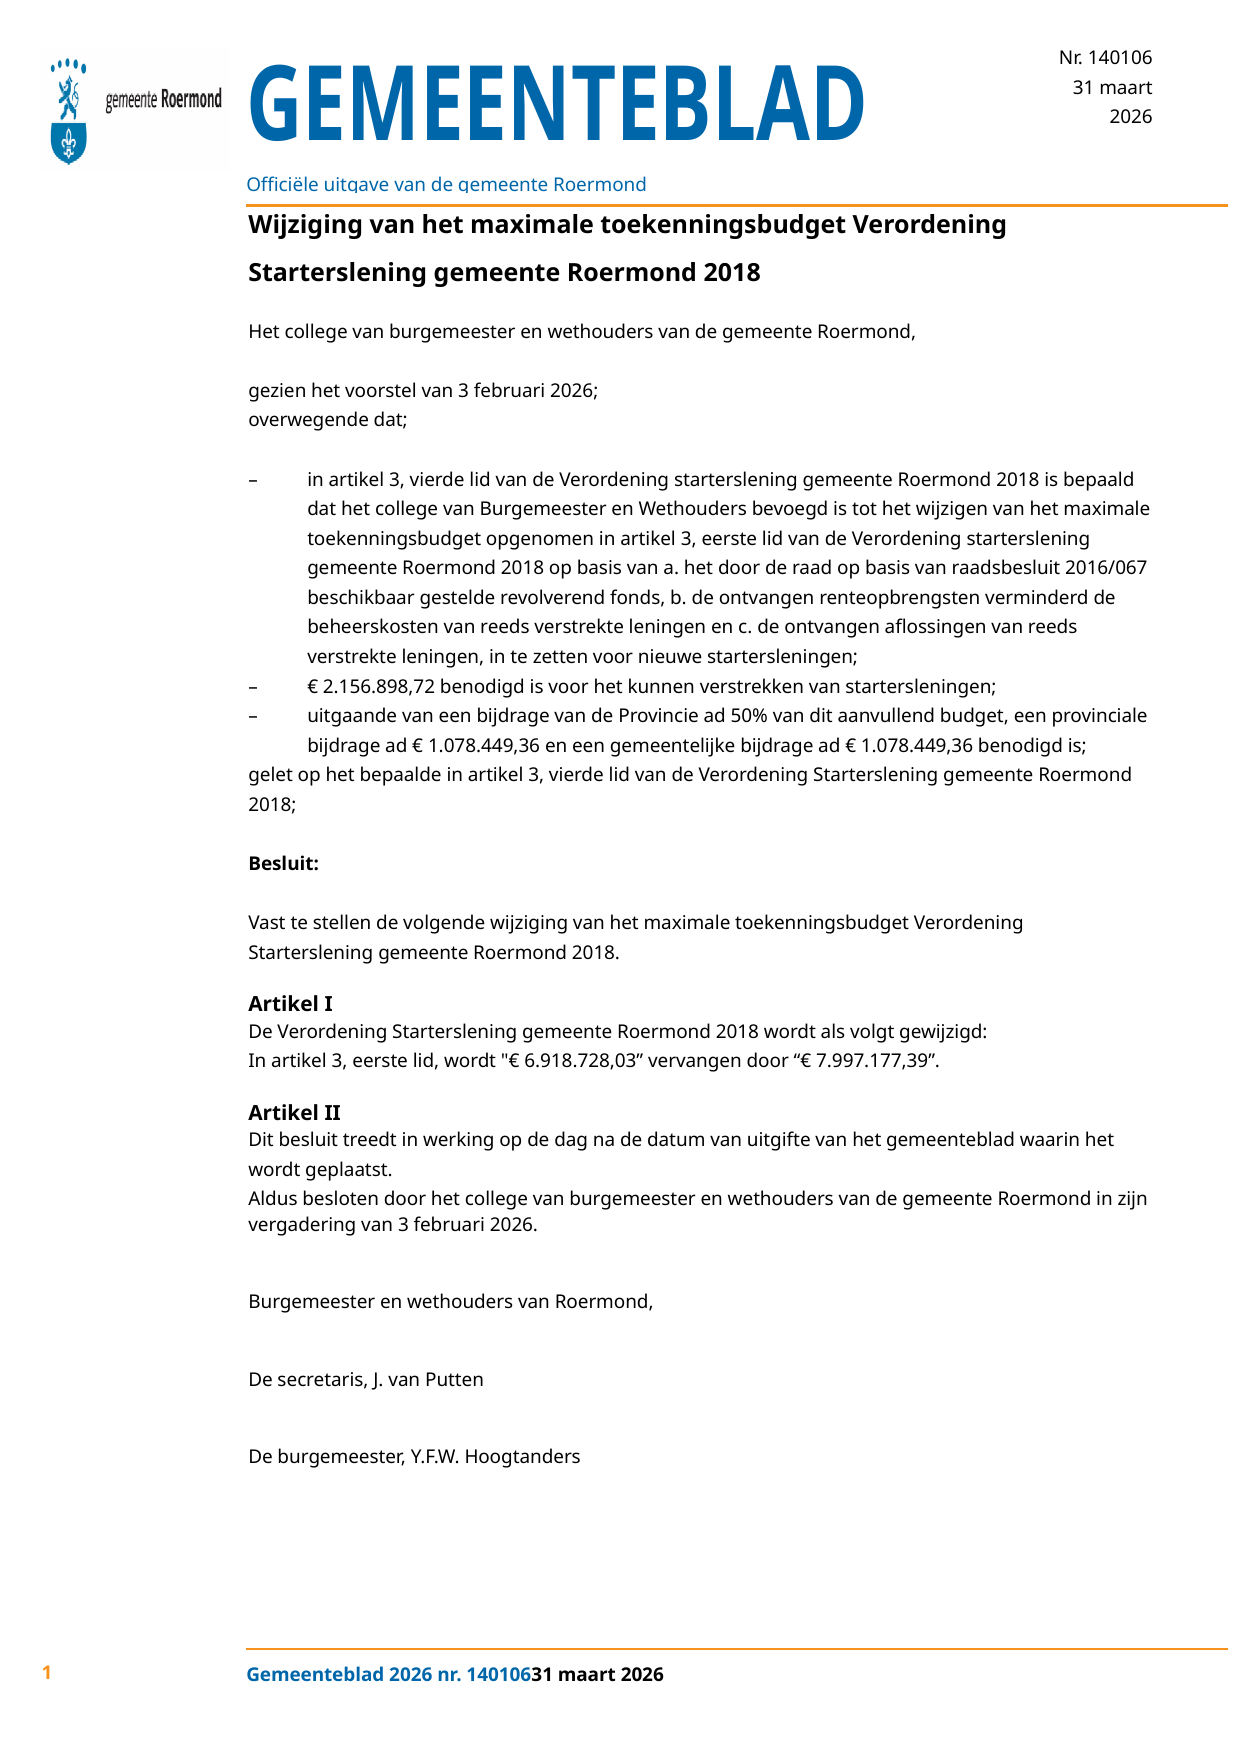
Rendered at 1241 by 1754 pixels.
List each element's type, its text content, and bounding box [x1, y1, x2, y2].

text Het college van burgemeester en wethouders van de gemeente Roermond, [248, 318, 1152, 344]
picture [41, 47, 231, 172]
text Burgemeester en wethouders van Roermond, [248, 1288, 1152, 1314]
text In artikel 3, eerste lid, wordt "€ 6.918.728,03” vervangen door “€ 7.997.177,39”. [248, 1048, 1152, 1073]
list € 2.156.898,72 benodigd is voor het kunnen verstrekken van startersleningen; [248, 673, 1152, 699]
text De Verordening Starterslening gemeente Roermond 2018 wordt als volgt gewijzigd: [248, 1018, 1152, 1044]
text Dit besluit treedt in werking op de dag na de datum van uitgifte van het gemeenteblad waarin het wordt geplaatst. [248, 1126, 1152, 1182]
text gezien het voorstel van 3 februari 2026; [248, 377, 1152, 403]
text gelet op het bepaalde in artikel 3, vierde lid van de Verordening Starterslening gemeente Roermond 2018; [248, 762, 1152, 817]
text Aldus besloten door het college van burgemeester en wethouders van de gemeente Roermond in zijn vergadering van 3 februari 2026. [248, 1186, 1152, 1237]
text Wijziging van het maximale toekenningsbudget Verordening Starterslening gemeente Roermond 2018 [248, 207, 1152, 288]
text Besluit: [248, 850, 1152, 876]
text overwegende dat; [248, 407, 1152, 432]
text De secretaris, J. van Putten [248, 1366, 1152, 1391]
text De burgemeester, Y.F.W. Hoogtanders [248, 1443, 1152, 1469]
list uitgaande van een bijdrage van de Provincie ad 50% van dit aanvullend budget, een provinciale bijdrage ad € 1.078.449,36 en een gemeentelijke bijdrage ad € 1.078.449,36 benodigd is; [248, 702, 1152, 758]
text Vast te stellen de volgende wijziging van het maximale toekenningsbudget Verordening Starterslening gemeente Roermond 2018. [248, 909, 1152, 965]
text Artikel II [248, 1098, 1152, 1126]
list in artikel 3, vierde lid van de Verordening starterslening gemeente Roermond 2018 is bepaald dat het college van Burgemeester en Wethouders bevoegd is tot het wijzigen van het maximale toekenningsbudget opgenomen in artikel 3, eerste lid van de Verordening starterslening gemeente Roermond 2018 op basis van a. het door de raad op basis van raadsbesluit 2016/067 beschikbaar gestelde revolverend fonds, b. de ontvangen renteopbrengsten verminderd de beheerskosten van reeds verstrekte leningen en c. de ontvangen aflossingen van reeds verstrekte leningen, in te zetten voor nieuwe startersleningen; [248, 466, 1152, 669]
text Artikel I [248, 989, 1152, 1018]
